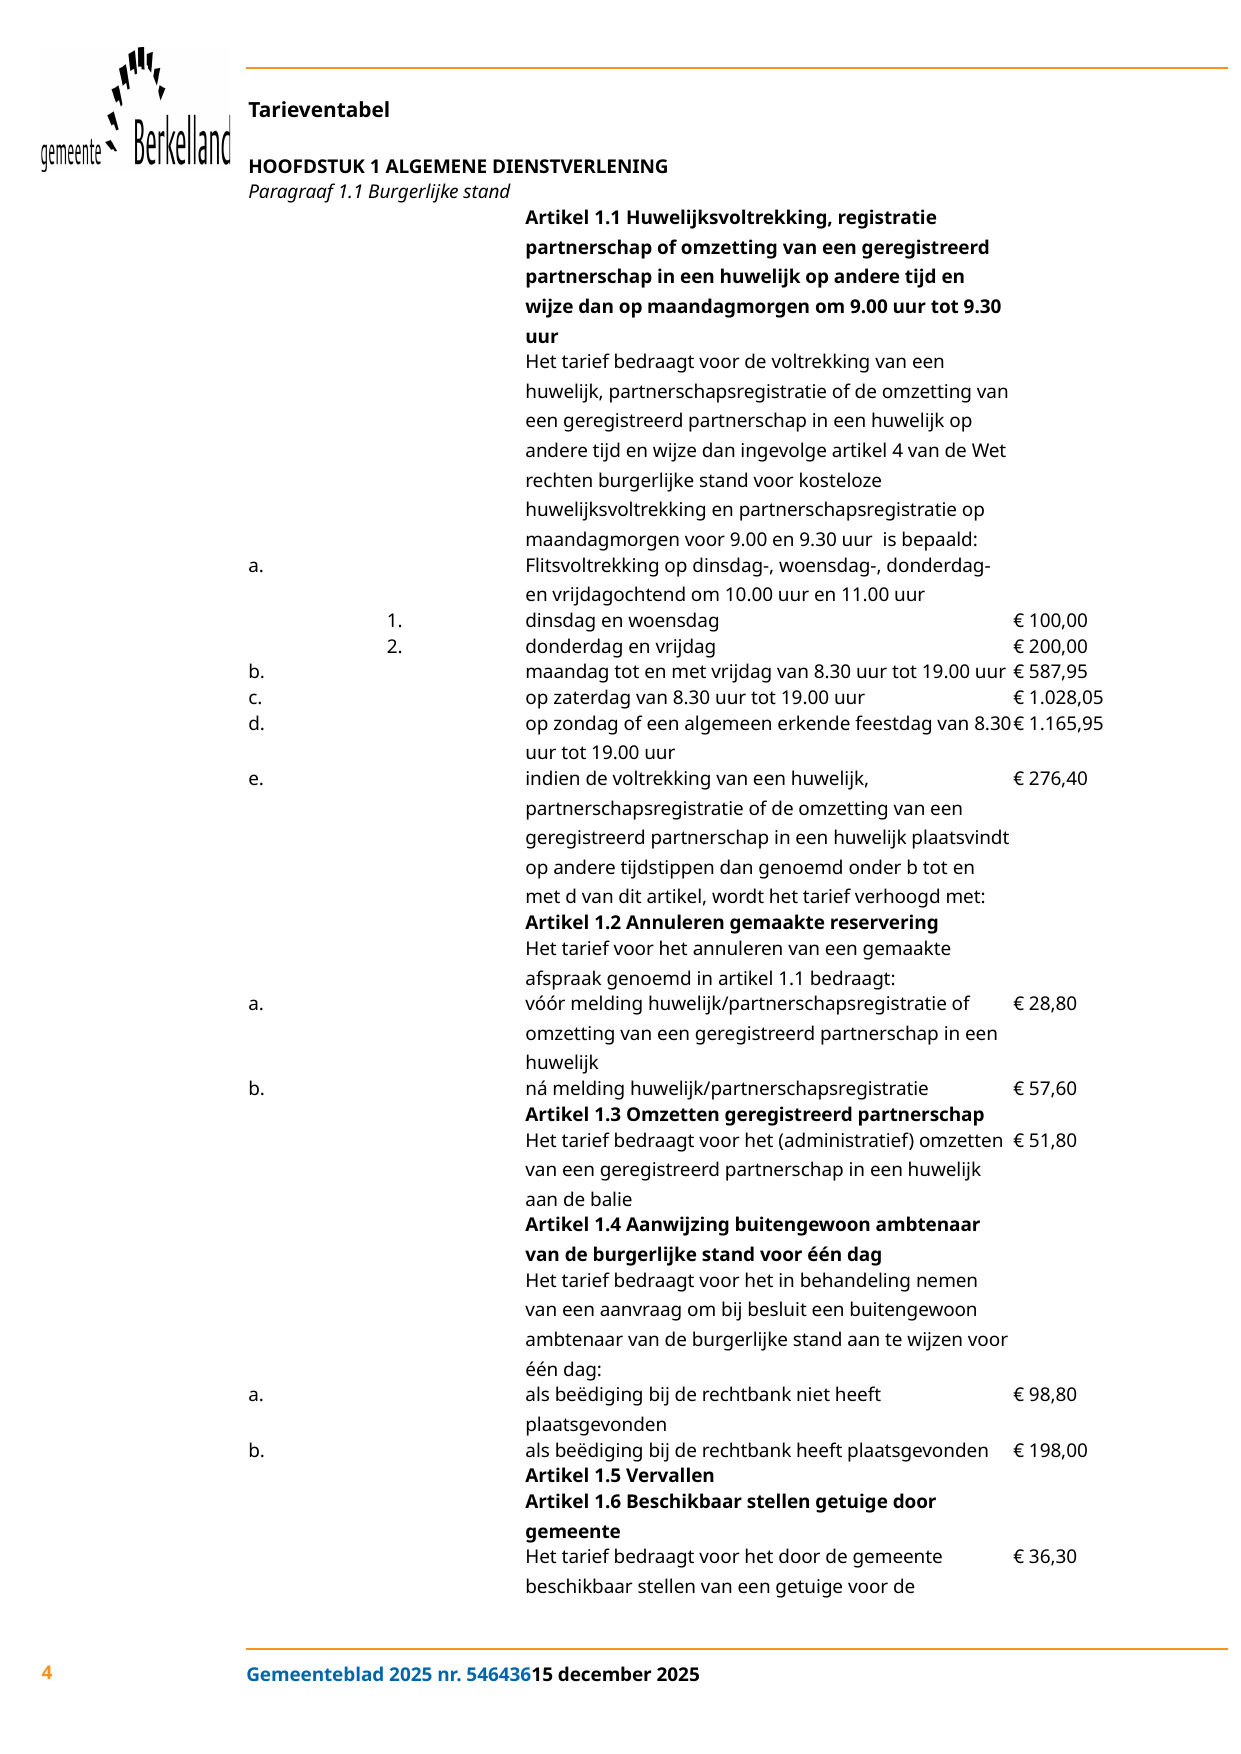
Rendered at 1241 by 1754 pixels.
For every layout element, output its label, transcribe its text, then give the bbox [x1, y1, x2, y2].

table_cell [1013, 1463, 1152, 1488]
table_cell dinsdag en woensdag [525, 607, 1013, 633]
table_cell b. [248, 659, 387, 684]
table_cell Artikel 1.2 Annuleren gemaakte reservering [525, 909, 1013, 935]
table_cell Artikel 1.4 Aanwijzing buitengewoon ambtenaar van de burgerlijke stand voor één dag [525, 1212, 1013, 1267]
table_cell b. [248, 1075, 387, 1101]
table_cell € 28,80 [1013, 990, 1152, 1075]
table_cell donderdag en vrijdag [525, 633, 1013, 658]
table_cell [1013, 205, 1152, 348]
table_cell [387, 909, 525, 935]
table_cell [387, 659, 525, 684]
table_cell [387, 1381, 525, 1437]
table_cell [1013, 935, 1152, 990]
table_cell Het tarief bedraagt voor de voltrekking van een huwelijk, partnerschapsregistratie of de omzetting van een geregistreerd partnerschap in een huwelijk op andere tijd en wijze dan ingevolge artikel 4 van de Wet rechten burgerlijke stand voor kosteloze huwelijksvoltrekking en partnerschapsregistratie op maandagmorgen voor 9.00 en 9.30 uur is bepaald: [525, 349, 1013, 552]
table_cell als beëdiging bij de rechtbank heeft plaatsgevonden [525, 1437, 1013, 1462]
table_cell [387, 935, 525, 990]
table_cell [387, 552, 525, 607]
table_cell 1. [387, 607, 525, 633]
table_cell Artikel 1.6 Beschikbaar stellen getuige door gemeente [525, 1488, 1013, 1543]
table_cell Het tarief bedraagt voor het door de gemeente beschikbaar stellen van een getuige voor de [525, 1544, 1013, 1599]
table_cell [1013, 552, 1152, 607]
table_cell € 587,95 [1013, 659, 1152, 684]
table_cell € 36,30 [1013, 1544, 1152, 1599]
text Tarieventabel [248, 95, 1152, 123]
table_cell b. [248, 1437, 387, 1462]
table_cell op zaterdag van 8.30 uur tot 19.00 uur [525, 684, 1013, 710]
table_cell d. [248, 710, 387, 765]
table_cell € 98,80 [1013, 1381, 1152, 1437]
table_cell [1013, 1267, 1152, 1381]
table_cell [1013, 349, 1152, 552]
table_cell Het tarief voor het annuleren van een gemaakte afspraak genoemd in artikel 1.1 bedraagt: [525, 935, 1013, 990]
table_cell ná melding huwelijk/partnerschapsregistratie [525, 1075, 1013, 1101]
table_cell indien de voltrekking van een huwelijk, partnerschapsregistratie of de omzetting van een geregistreerd partnerschap in een huwelijk plaatsvindt op andere tijdstippen dan genoemd onder b tot en met d van dit artikel, wordt het tarief verhoogd met: [525, 765, 1013, 909]
table_cell [387, 990, 525, 1075]
table_cell [1013, 1101, 1152, 1127]
table_cell als beëdiging bij de rechtbank niet heeft plaatsgevonden [525, 1381, 1013, 1437]
table_cell [387, 1267, 525, 1381]
table_cell [387, 349, 525, 552]
table_cell Flitsvoltrekking op dinsdag-, woensdag-, donderdag- en vrijdagochtend om 10.00 uur en 11.00 uur [525, 552, 1013, 607]
table_cell [248, 607, 387, 633]
table_cell € 198,00 [1013, 1437, 1152, 1462]
table_header [1013, 153, 1152, 179]
table_cell Artikel 1.1 Huwelijksvoltrekking, registratie partnerschap of omzetting van een geregistreerd partnerschap in een huwelijk op andere tijd en wijze dan op maandagmorgen om 9.00 uur tot 9.30 uur [525, 205, 1013, 348]
table_cell [248, 1212, 387, 1267]
table_cell [248, 205, 387, 348]
table_cell [387, 684, 525, 710]
table_cell € 51,80 [1013, 1127, 1152, 1212]
table_cell [1013, 1488, 1152, 1543]
table_cell € 1.165,95 [1013, 710, 1152, 765]
table_cell Het tarief bedraagt voor het (administratief) omzetten van een geregistreerd partnerschap in een huwelijk aan de balie [525, 1127, 1013, 1212]
table_cell [387, 1212, 525, 1267]
table_cell [248, 349, 387, 552]
table_cell [387, 765, 525, 909]
table_cell [387, 1437, 525, 1462]
table_cell Paragraaf 1.1 Burgerlijke stand [248, 179, 1013, 204]
table_cell maandag tot en met vrijdag van 8.30 uur tot 19.00 uur [525, 659, 1013, 684]
table_cell op zondag of een algemeen erkende feestdag van 8.30 uur tot 19.00 uur [525, 710, 1013, 765]
table_cell [248, 1267, 387, 1381]
table_cell 2. [387, 633, 525, 658]
table_cell Artikel 1.3 Omzetten geregistreerd partnerschap [525, 1101, 1013, 1127]
table_cell [387, 1488, 525, 1543]
table_cell € 1.028,05 [1013, 684, 1152, 710]
table_cell [387, 1075, 525, 1101]
table_cell [248, 909, 387, 935]
table_cell € 57,60 [1013, 1075, 1152, 1101]
table_cell [1013, 909, 1152, 935]
table_header HOOFDSTUK 1 ALGEMENE DIENSTVERLENING [248, 153, 1013, 179]
table_cell c. [248, 684, 387, 710]
table_cell [248, 1544, 387, 1599]
table_cell [387, 1101, 525, 1127]
table_cell e. [248, 765, 387, 909]
table_cell [248, 1127, 387, 1212]
table_cell Het tarief bedraagt voor het in behandeling nemen van een aanvraag om bij besluit een buitengewoon ambtenaar van de burgerlijke stand aan te wijzen voor één dag: [525, 1267, 1013, 1381]
table_cell a. [248, 990, 387, 1075]
table_cell [387, 1127, 525, 1212]
table_cell Artikel 1.5 Vervallen [525, 1463, 1013, 1488]
table_cell € 200,00 [1013, 633, 1152, 658]
picture [41, 47, 231, 172]
table_cell [248, 1488, 387, 1543]
table_cell [387, 710, 525, 765]
table_cell [387, 205, 525, 348]
table_cell [248, 633, 387, 658]
table_cell [248, 935, 387, 990]
table_cell € 100,00 [1013, 607, 1152, 633]
table_cell vóór melding huwelijk/partnerschapsregistratie of omzetting van een geregistreerd partnerschap in een huwelijk [525, 990, 1013, 1075]
table_cell [387, 1544, 525, 1599]
table_cell [1013, 179, 1152, 204]
table_cell € 276,40 [1013, 765, 1152, 909]
table_cell a. [248, 552, 387, 607]
table_cell a. [248, 1381, 387, 1437]
table_cell [248, 1463, 387, 1488]
table_cell [248, 1101, 387, 1127]
table_cell [1013, 1212, 1152, 1267]
table_cell [387, 1463, 525, 1488]
